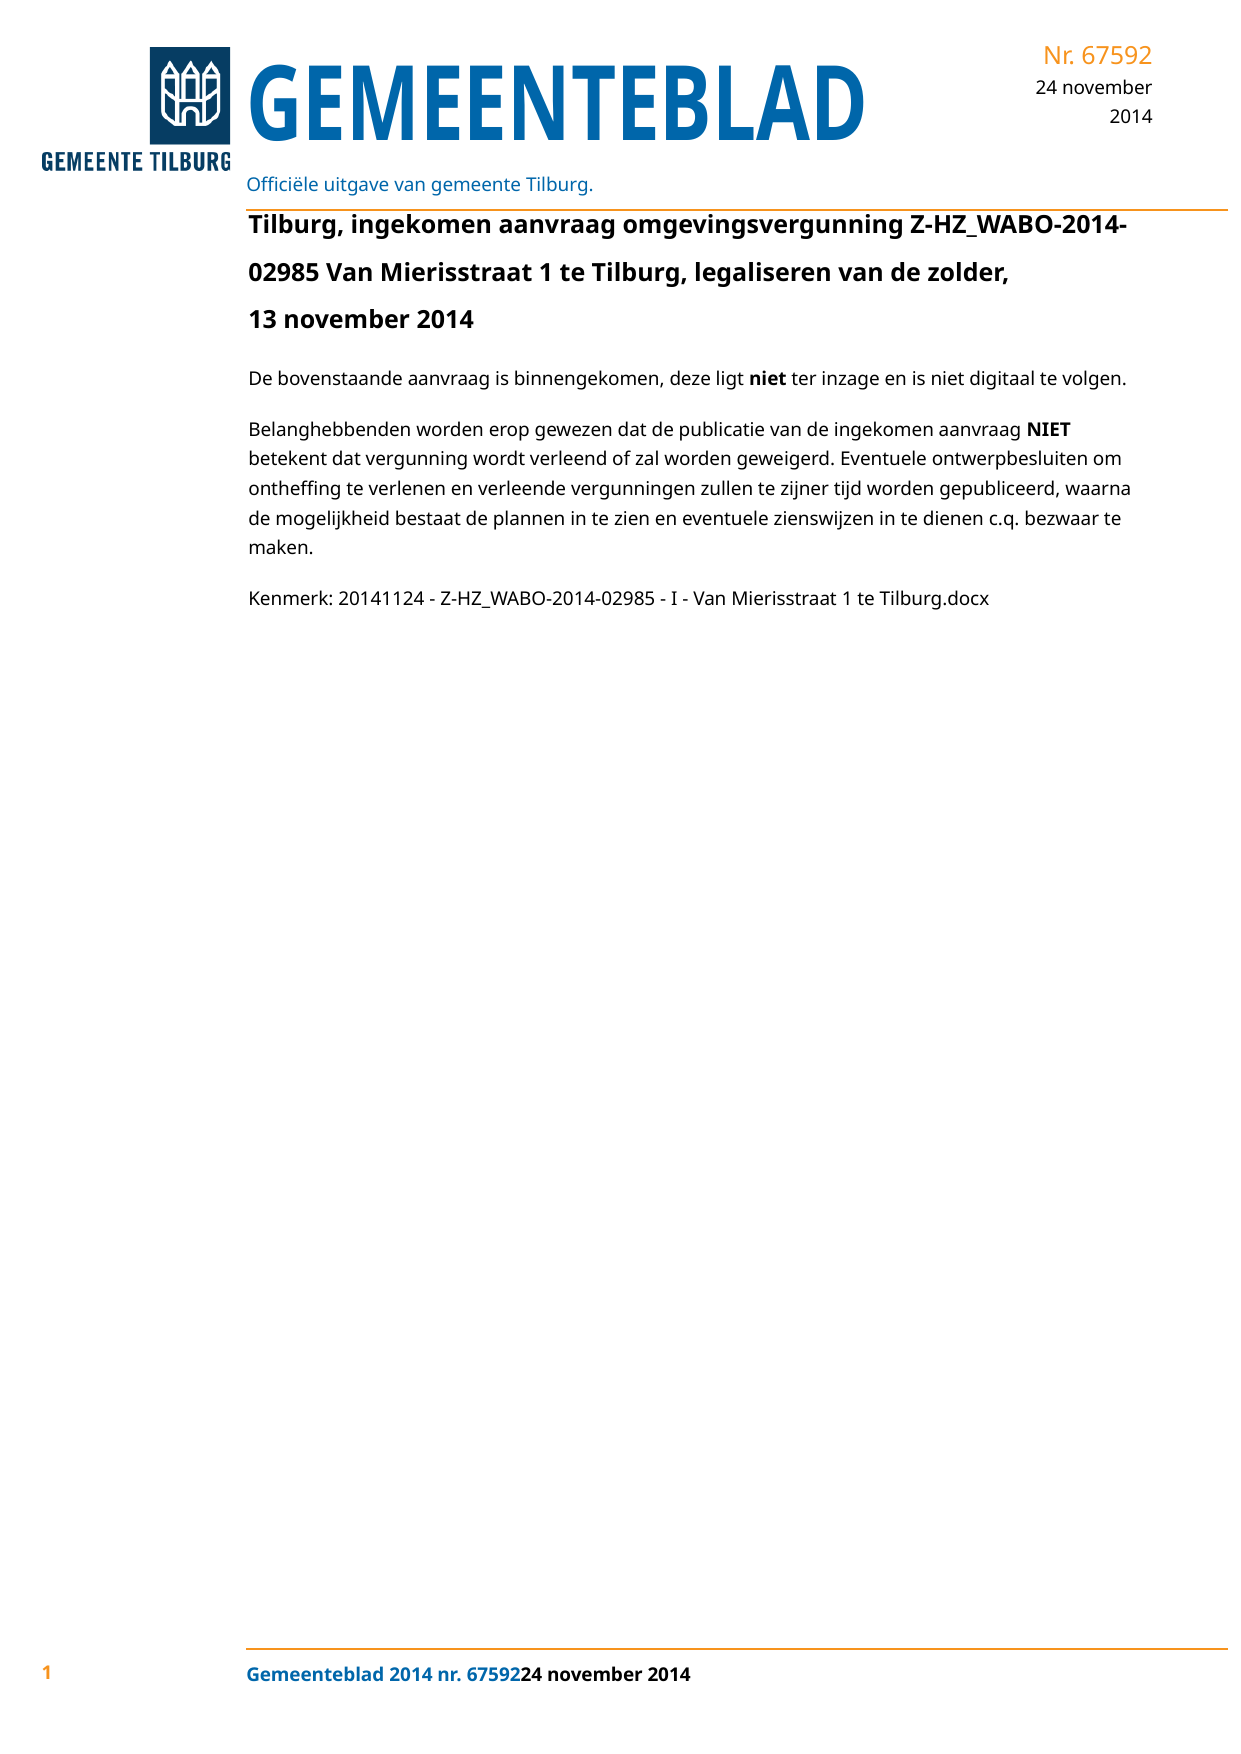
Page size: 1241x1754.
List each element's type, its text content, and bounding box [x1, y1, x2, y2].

text De bovenstaande aanvraag is binnengekomen, deze ligt niet ter inzage en is niet digitaal te volgen. [248, 366, 1152, 391]
text Belanghebbenden worden erop gewezen dat de publicatie van de ingekomen aanvraag NIET betekent dat vergunning wordt verleend of zal worden geweigerd. Eventuele ontwerpbesluiten om ontheffing te verlenen en verleende vergunningen zullen te zijner tijd worden gepubliceerd, waarna de mogelijkheid bestaat de plannen in te zien en eventuele zienswijzen in te dienen c.q. bezwaar te maken. [248, 416, 1152, 560]
text Tilburg, ingekomen aanvraag omgevingsvergunning Z-HZ_WABO-2014-02985 Van Mierisstraat 1 te Tilburg, legaliseren van de zolder, 13 november 2014 [248, 211, 1152, 336]
picture [41, 47, 231, 172]
text Kenmerk: 20141124 - Z-HZ_WABO-2014-02985 - I - Van Mierisstraat 1 te Tilburg.docx [248, 585, 1152, 610]
